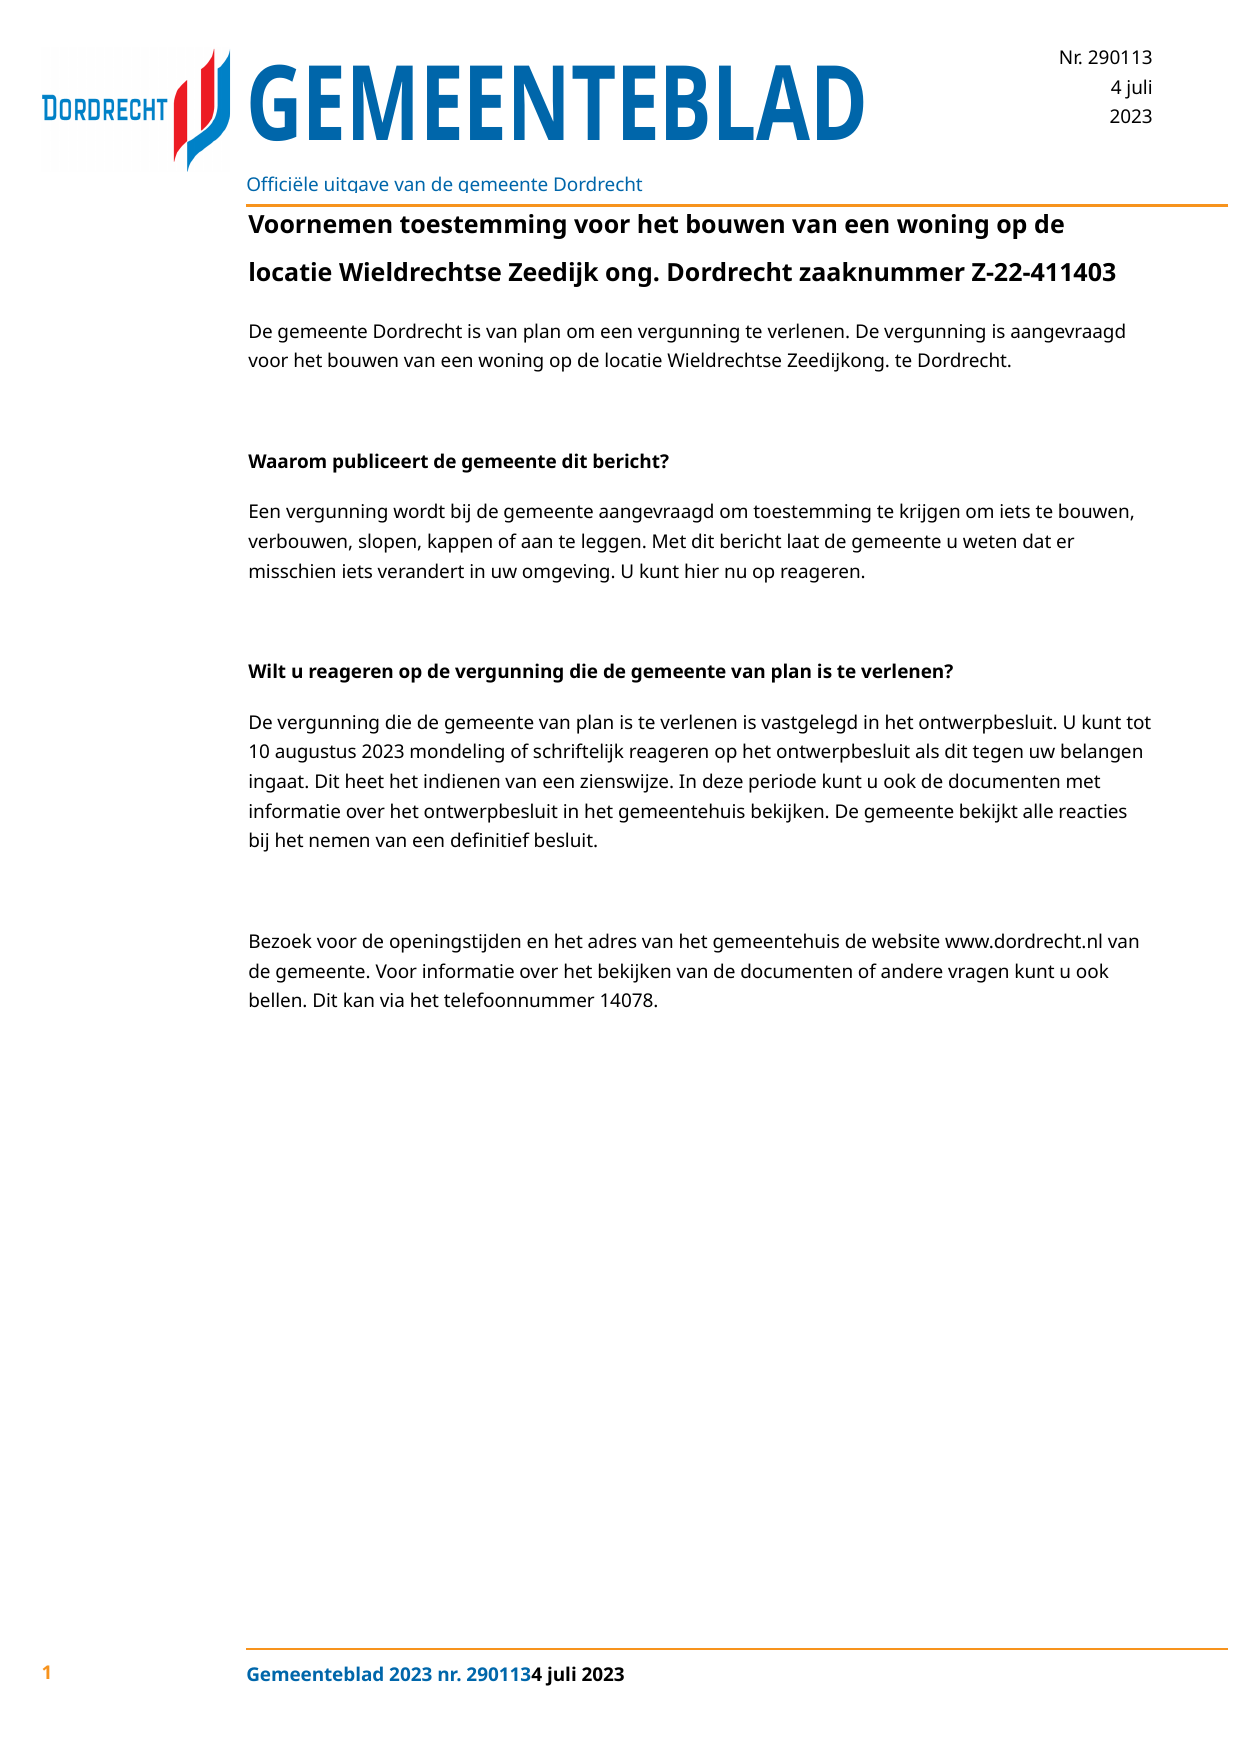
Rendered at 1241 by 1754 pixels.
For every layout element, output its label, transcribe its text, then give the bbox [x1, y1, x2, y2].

text De vergunning die de gemeente van plan is te verlenen is vastgelegd in het ontwerpbesluit. U kunt tot 10 augustus 2023 mondeling of schriftelijk reageren op het ontwerpbesluit als dit tegen uw belangen ingaat. Dit heet het indienen van een zienswijze. In deze periode kunt u ook de documenten met informatie over het ontwerpbesluit in het gemeentehuis bekijken. De gemeente bekijkt alle reacties bij het nemen van een definitief besluit. [248, 709, 1152, 853]
text Waarom publiceert de gemeente dit bericht? [248, 448, 1152, 474]
text Bezoek voor de openingstijden en het adres van het gemeentehuis de website www.dordrecht.nl van de gemeente. Voor informatie over het bekijken van de documenten of andere vragen kunt u ook bellen. Dit kan via het telefoonnummer 14078. [248, 928, 1152, 1013]
text Een vergunning wordt bij de gemeente aangevraagd om toestemming te krijgen om iets te bouwen, verbouwen, slopen, kappen of aan te leggen. Met dit bericht laat de gemeente u weten dat er misschien iets verandert in uw omgeving. U kunt hier nu op reageren. [248, 499, 1152, 584]
text Voornemen toestemming voor het bouwen van een woning op de locatie Wieldrechtse Zeedijk ong. Dordrecht zaaknummer Z-22-411403 [248, 207, 1152, 288]
text De gemeente Dordrecht is van plan om een vergunning te verlenen. De vergunning is aangevraagd voor het bouwen van een woning op de locatie Wieldrechtse Zeedijkong. te Dordrecht. [248, 318, 1152, 373]
text Wilt u reageren op de vergunning die de gemeente van plan is te verlenen? [248, 659, 1152, 684]
picture [41, 47, 231, 172]
